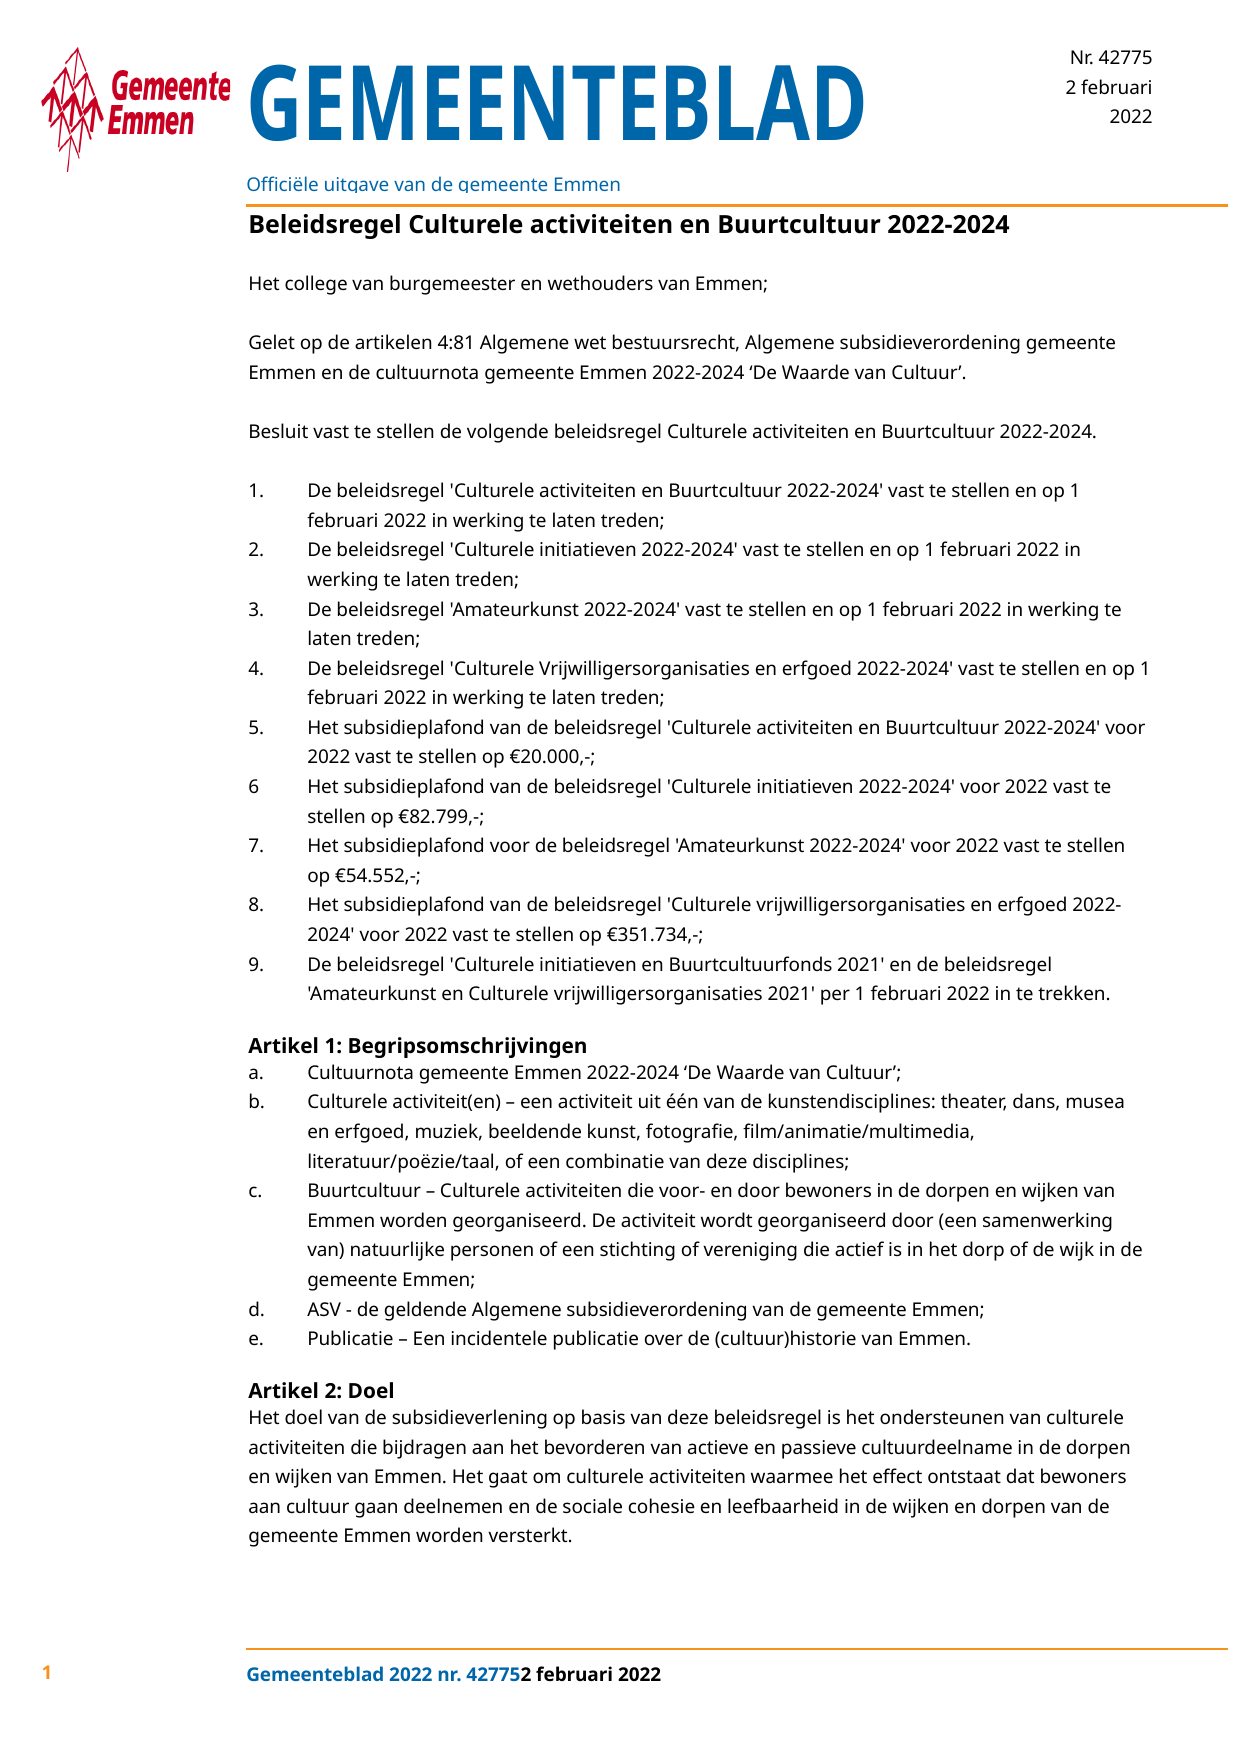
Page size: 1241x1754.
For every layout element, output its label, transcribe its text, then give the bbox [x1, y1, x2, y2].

list De beleidsregel 'Amateurkunst 2022-2024' vast te stellen en op 1 februari 2022 in werking te laten treden; [248, 596, 1152, 651]
list Cultuurnota gemeente Emmen 2022-2024 ‘De Waarde van Cultuur’; [248, 1059, 1152, 1085]
text Het college van burgemeester en wethouders van Emmen; [248, 270, 1152, 296]
text Het doel van de subsidieverlening op basis van deze beleidsregel is het ondersteunen van culturele activiteiten die bijdragen aan het bevorderen van actieve en passieve cultuurdeelname in de dorpen en wijken van Emmen. Het gaat om culturele activiteiten waarmee het effect ontstaat dat bewoners aan cultuur gaan deelnemen en de sociale cohesie en leefbaarheid in de wijken en dorpen van de gemeente Emmen worden versterkt. [248, 1404, 1152, 1548]
list De beleidsregel 'Culturele activiteiten en Buurtcultuur 2022-2024' vast te stellen en op 1 februari 2022 in werking te laten treden; [248, 477, 1152, 533]
list Het subsidieplafond van de beleidsregel 'Culturele activiteiten en Buurtcultuur 2022-2024' voor 2022 vast te stellen op €20.000,-; [248, 714, 1152, 769]
list De beleidsregel 'Culturele initiatieven en Buurtcultuurfonds 2021' en de beleidsregel 'Amateurkunst en Culturele vrijwilligersorganisaties 2021' per 1 februari 2022 in te trekken. [248, 951, 1152, 1006]
text Beleidsregel Culturele activiteiten en Buurtcultuur 2022-2024 [248, 207, 1152, 241]
list Buurtcultuur – Culturele activiteiten die voor- en door bewoners in de dorpen en wijken van Emmen worden georganiseerd. De activiteit wordt georganiseerd door (een samenwerking van) natuurlijke personen of een stichting of vereniging die actief is in het dorp of de wijk in de gemeente Emmen; [248, 1177, 1152, 1292]
picture [41, 47, 231, 172]
text Artikel 1: Begripsomschrijvingen [248, 1031, 1152, 1059]
list Het subsidieplafond van de beleidsregel 'Culturele initiatieven 2022-2024' voor 2022 vast te stellen op €82.799,-; [248, 773, 1152, 828]
list ASV - de geldende Algemene subsidieverordening van de gemeente Emmen; [248, 1296, 1152, 1322]
list Het subsidieplafond van de beleidsregel 'Culturele vrijwilligersorganisaties en erfgoed 2022-2024' voor 2022 vast te stellen op €351.734,-; [248, 892, 1152, 947]
list Culturele activiteit(en) – een activiteit uit één van de kunstendisciplines: theater, dans, musea en erfgoed, muziek, beeldende kunst, fotografie, film/animatie/multimedia, literatuur/poëzie/taal, of een combinatie van deze disciplines; [248, 1089, 1152, 1174]
list De beleidsregel 'Culturele initiatieven 2022-2024' vast te stellen en op 1 februari 2022 in werking te laten treden; [248, 537, 1152, 592]
list Publicatie – Een incidentele publicatie over de (cultuur)historie van Emmen. [248, 1325, 1152, 1351]
text Besluit vast te stellen de volgende beleidsregel Culturele activiteiten en Buurtcultuur 2022-2024. [248, 418, 1152, 444]
list Het subsidieplafond voor de beleidsregel 'Amateurkunst 2022-2024' voor 2022 vast te stellen op €54.552,-; [248, 832, 1152, 888]
text Artikel 2: Doel [248, 1376, 1152, 1404]
text Gelet op de artikelen 4:81 Algemene wet bestuursrecht, Algemene subsidieverordening gemeente Emmen en de cultuurnota gemeente Emmen 2022-2024 ‘De Waarde van Cultuur’. [248, 329, 1152, 385]
list De beleidsregel 'Culturele Vrijwilligersorganisaties en erfgoed 2022-2024' vast te stellen en op 1 februari 2022 in werking te laten treden; [248, 655, 1152, 710]
